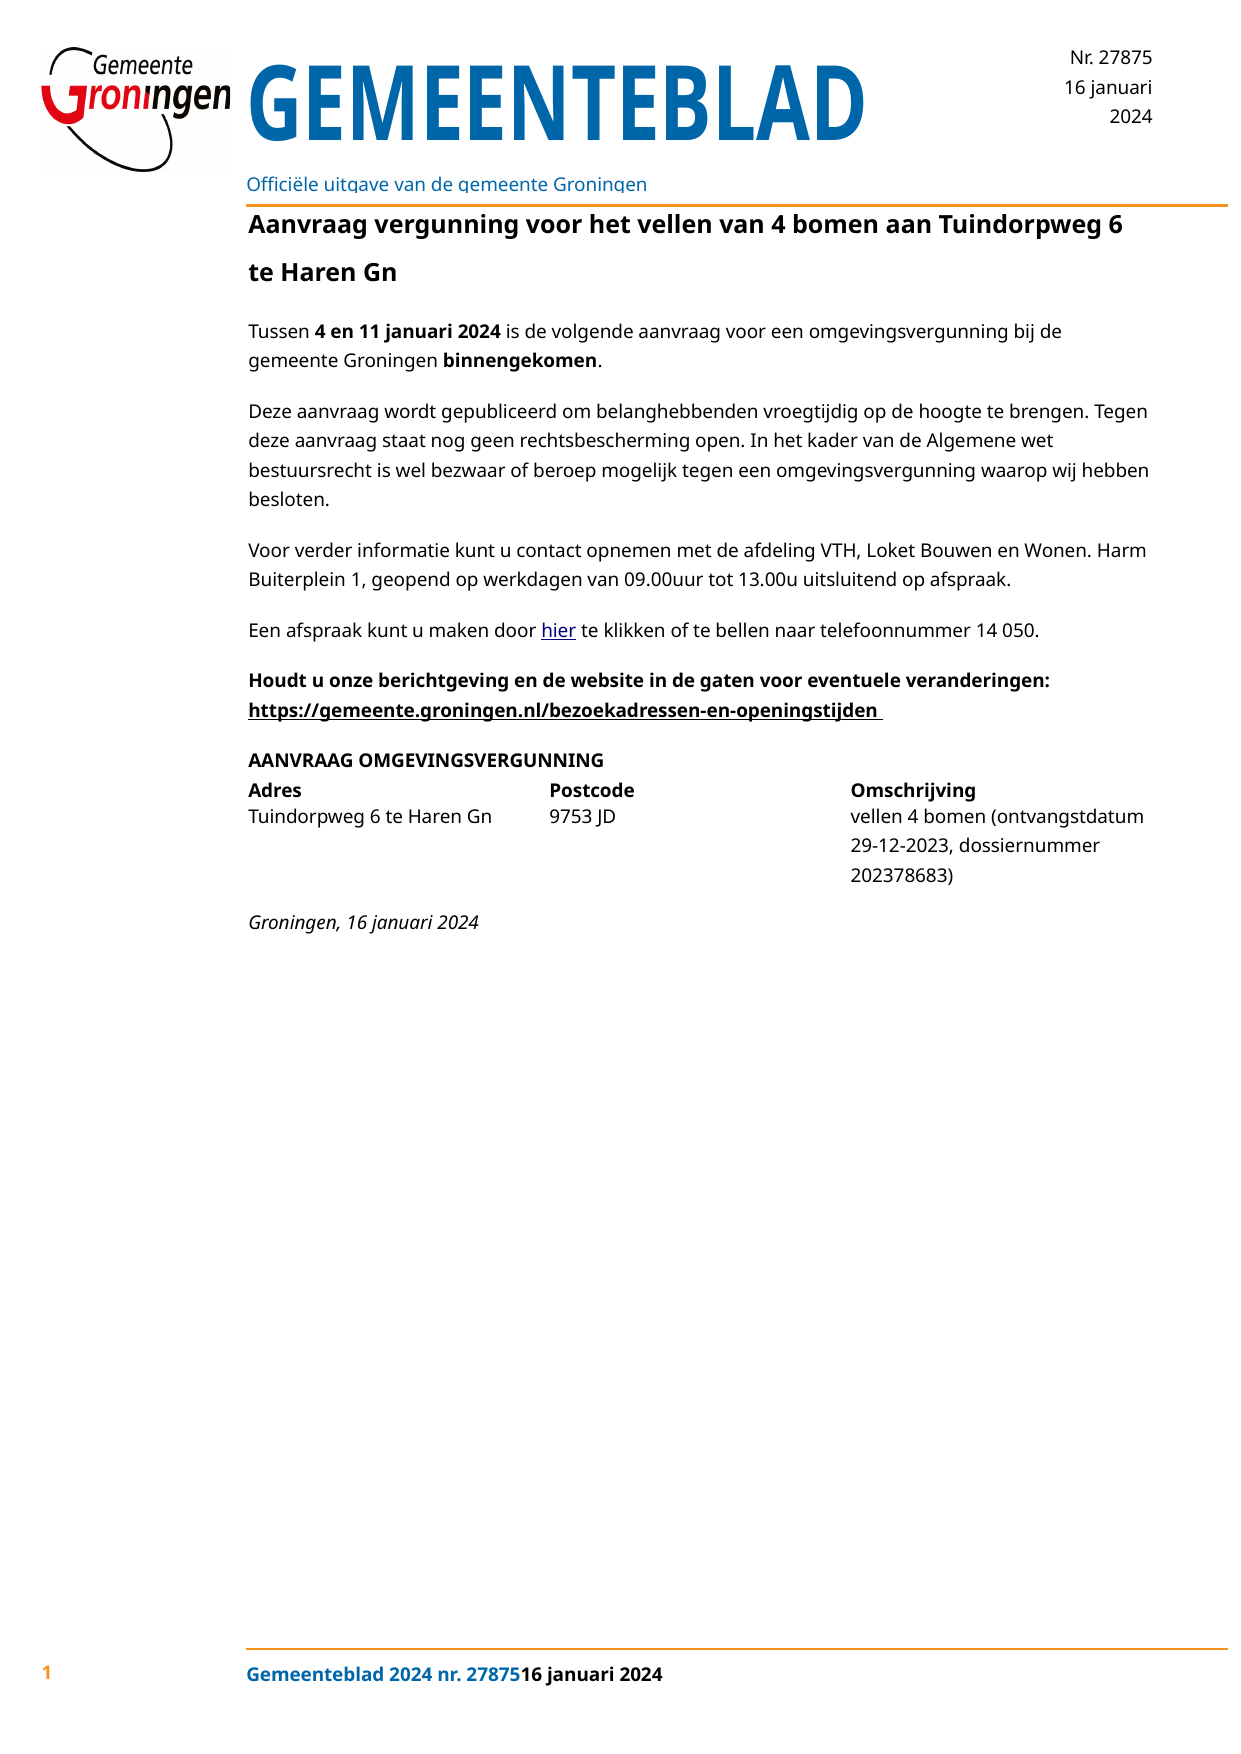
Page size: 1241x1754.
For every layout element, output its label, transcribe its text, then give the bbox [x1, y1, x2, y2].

text Een afspraak kunt u maken door hier te klikken of te bellen naar telefoonnummer 14 050. [248, 617, 1152, 643]
table_cell Tuindorpweg 6 te Haren Gn [248, 803, 549, 888]
text Houdt u onze berichtgeving en de website in de gaten voor eventuele veranderingen: https://gemeente.groningen.nl/bezoekadressen-en-openingstijden [248, 667, 1152, 723]
text Voor verder informatie kunt u contact opnemen met de afdeling VTH, Loket Bouwen en Wonen. Harm Buiterplein 1, geopend op werkdagen van 09.00uur tot 13.00u uitsluitend op afspraak. [248, 537, 1152, 592]
text AANVRAAG OMGEVINGSVERGUNNING [248, 747, 1152, 773]
table_cell vellen 4 bomen (ontvangstdatum 29-12-2023, dossiernummer 202378683) [850, 803, 1152, 888]
table_header Postcode [549, 777, 850, 803]
text Aanvraag vergunning voor het vellen van 4 bomen aan Tuindorpweg 6 te Haren Gn [248, 207, 1152, 288]
table_header Adres [248, 777, 549, 803]
picture [41, 47, 231, 172]
text Deze aanvraag wordt gepubliceerd om belanghebbenden vroegtijdig op de hoogte te brengen. Tegen deze aanvraag staat nog geen rechtsbescherming open. In het kader van de Algemene wet bestuursrecht is wel bezwaar of beroep mogelijk tegen een omgevingsvergunning waarop wij hebben besloten. [248, 398, 1152, 512]
table_header Omschrijving [850, 777, 1152, 803]
text Tussen 4 en 11 januari 2024 is de volgende aanvraag voor een omgevingsvergunning bij de gemeente Groningen binnengekomen. [248, 318, 1152, 373]
table_cell 9753 JD [549, 803, 850, 888]
text Groningen, 16 januari 2024 [248, 909, 1152, 935]
